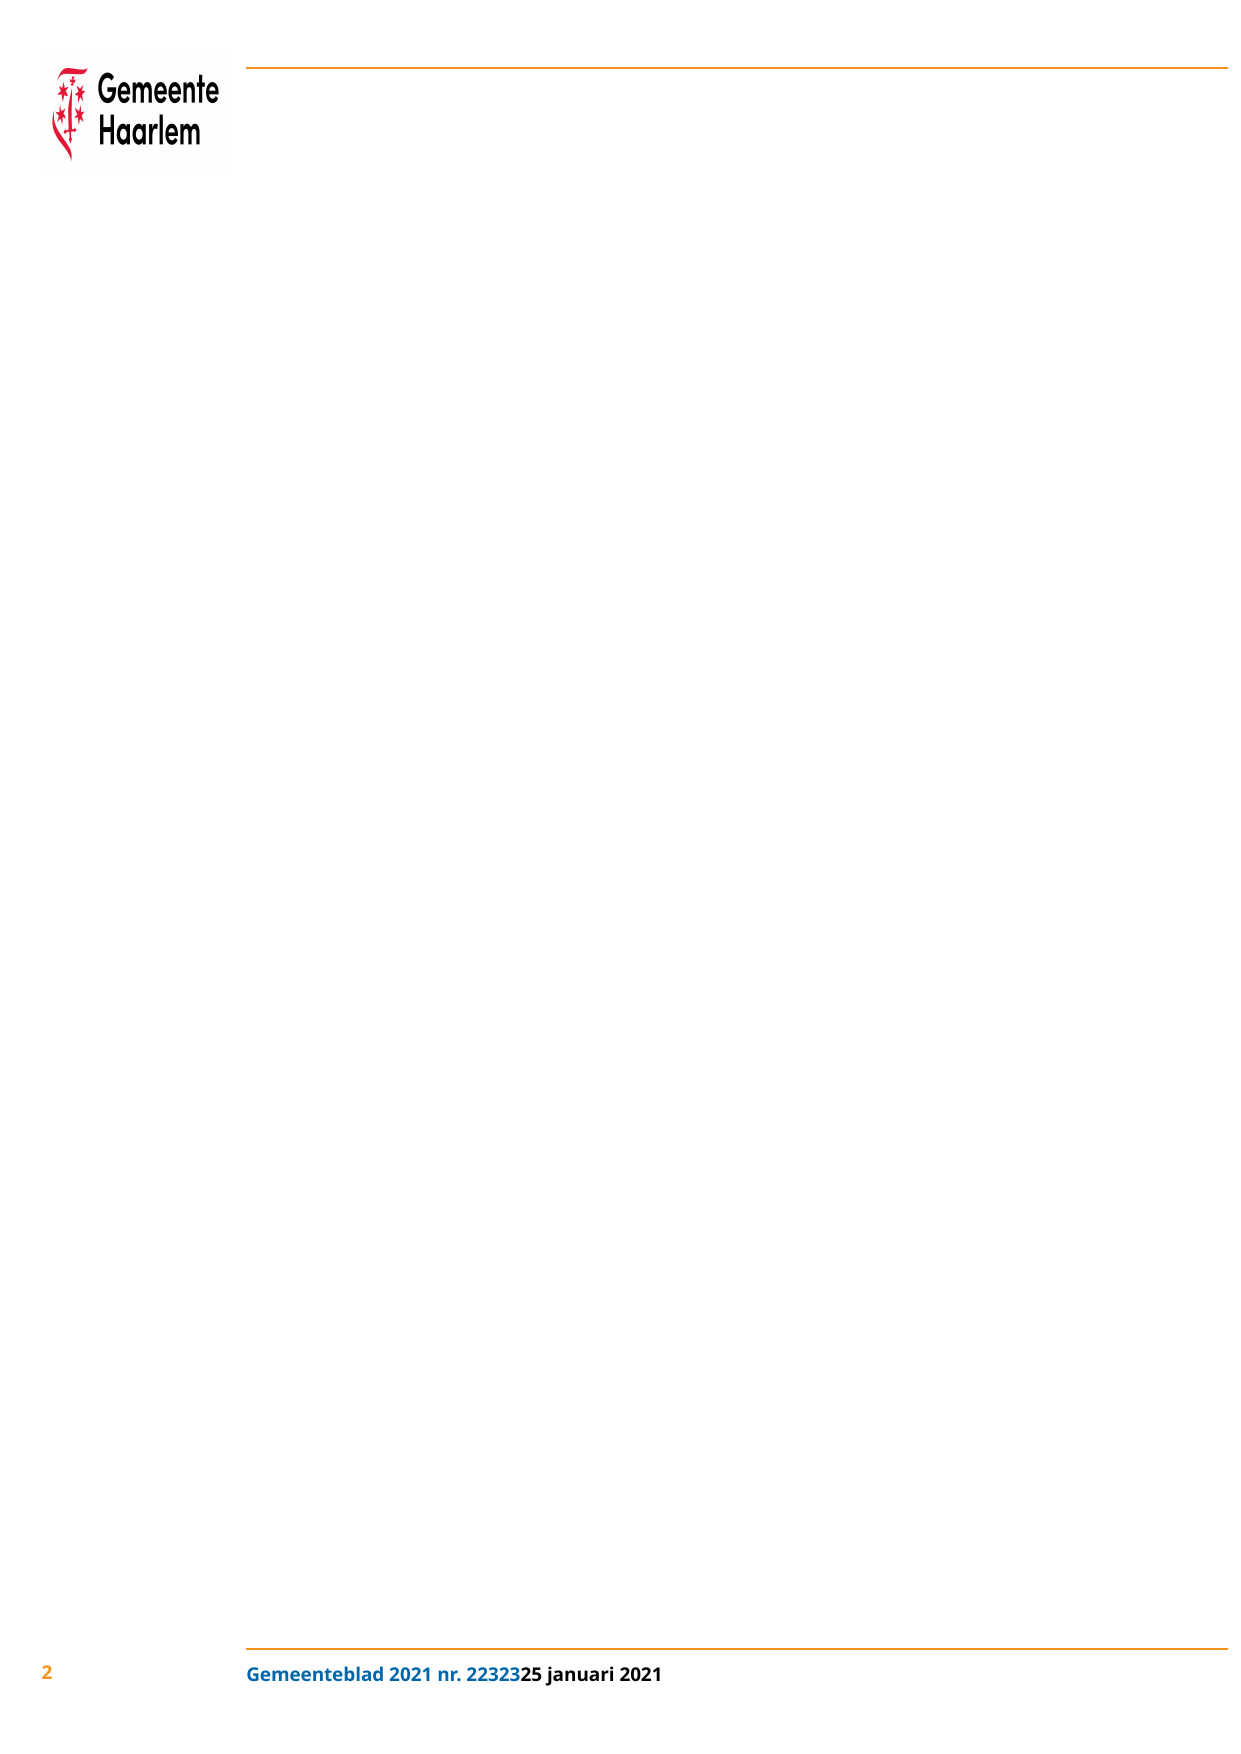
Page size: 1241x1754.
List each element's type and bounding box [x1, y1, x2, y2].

picture [41, 47, 231, 172]
